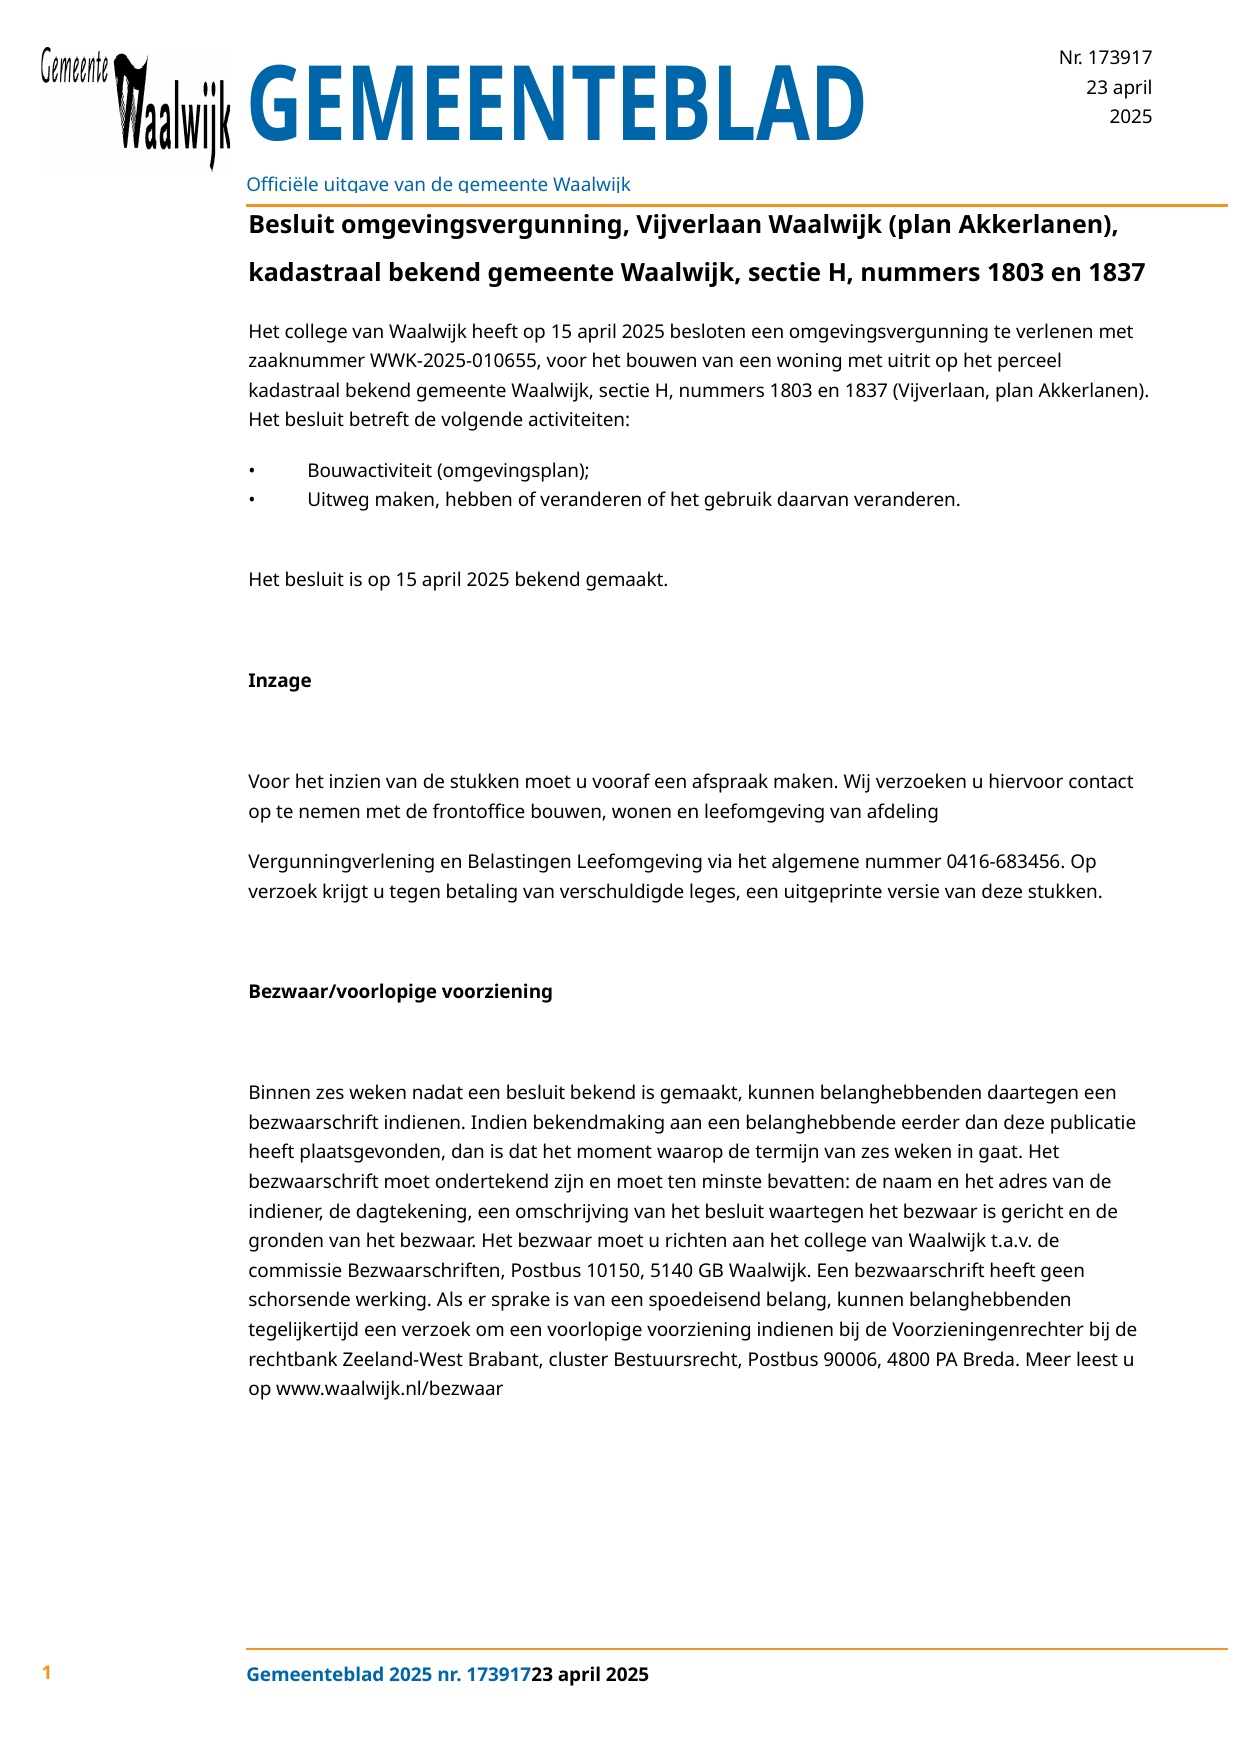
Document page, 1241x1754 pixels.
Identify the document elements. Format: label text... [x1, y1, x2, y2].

text Bezwaar/voorlopige voorziening [248, 979, 1152, 1004]
text Inzage [248, 667, 1152, 693]
text Binnen zes weken nadat een besluit bekend is gemaakt, kunnen belanghebbenden daartegen een bezwaarschrift indienen. Indien bekendmaking aan een belanghebbende eerder dan deze publicatie heeft plaatsgevonden, dan is dat het moment waarop de termijn van zes weken in gaat. Het bezwaarschrift moet ondertekend zijn en moet ten minste bevatten: de naam en het adres van de indiener, de dagtekening, een omschrijving van het besluit waartegen het bezwaar is gericht en de gronden van het bezwaar. Het bezwaar moet u richten aan het college van Waalwijk t.a.v. de commissie Bezwaarschriften, Postbus 10150, 5140 GB Waalwijk. Een bezwaarschrift heeft geen schorsende werking. Als er sprake is van een spoedeisend belang, kunnen belanghebbenden tegelijkertijd een verzoek om een voorlopige voorziening indienen bij de Voorzieningenrechter bij de rechtbank Zeeland-West Brabant, cluster Bestuursrecht, Postbus 90006, 4800 PA Breda. Meer leest u op www.waalwijk.nl/bezwaar [248, 1079, 1152, 1401]
text Het college van Waalwijk heeft op 15 april 2025 besloten een omgevingsvergunning te verlenen met zaaknummer WWK-2025-010655, voor het bouwen van een woning met uitrit op het perceel kadastraal bekend gemeente Waalwijk, sectie H, nummers 1803 en 1837 (Vijverlaan, plan Akkerlanen). Het besluit betreft de volgende activiteiten: [248, 318, 1152, 432]
list Uitweg maken, hebben of veranderen of het gebruik daarvan veranderen. [248, 487, 1152, 512]
text Vergunningverlening en Belastingen Leefomgeving via het algemene nummer 0416-683456. Op verzoek krijgt u tegen betaling van verschuldigde leges, een uitgeprinte versie van deze stukken. [248, 848, 1152, 904]
text Het besluit is op 15 april 2025 bekend gemaakt. [248, 567, 1152, 592]
text Besluit omgevingsvergunning, Vijverlaan Waalwijk (plan Akkerlanen), kadastraal bekend gemeente Waalwijk, sectie H, nummers 1803 en 1837 [248, 207, 1152, 288]
text Voor het inzien van de stukken moet u vooraf een afspraak maken. Wij verzoeken u hiervoor contact op te nemen met de frontoffice bouwen, wonen en leefomgeving van afdeling [248, 768, 1152, 824]
list Bouwactiviteit (omgevingsplan); [248, 457, 1152, 483]
picture [41, 47, 231, 172]
